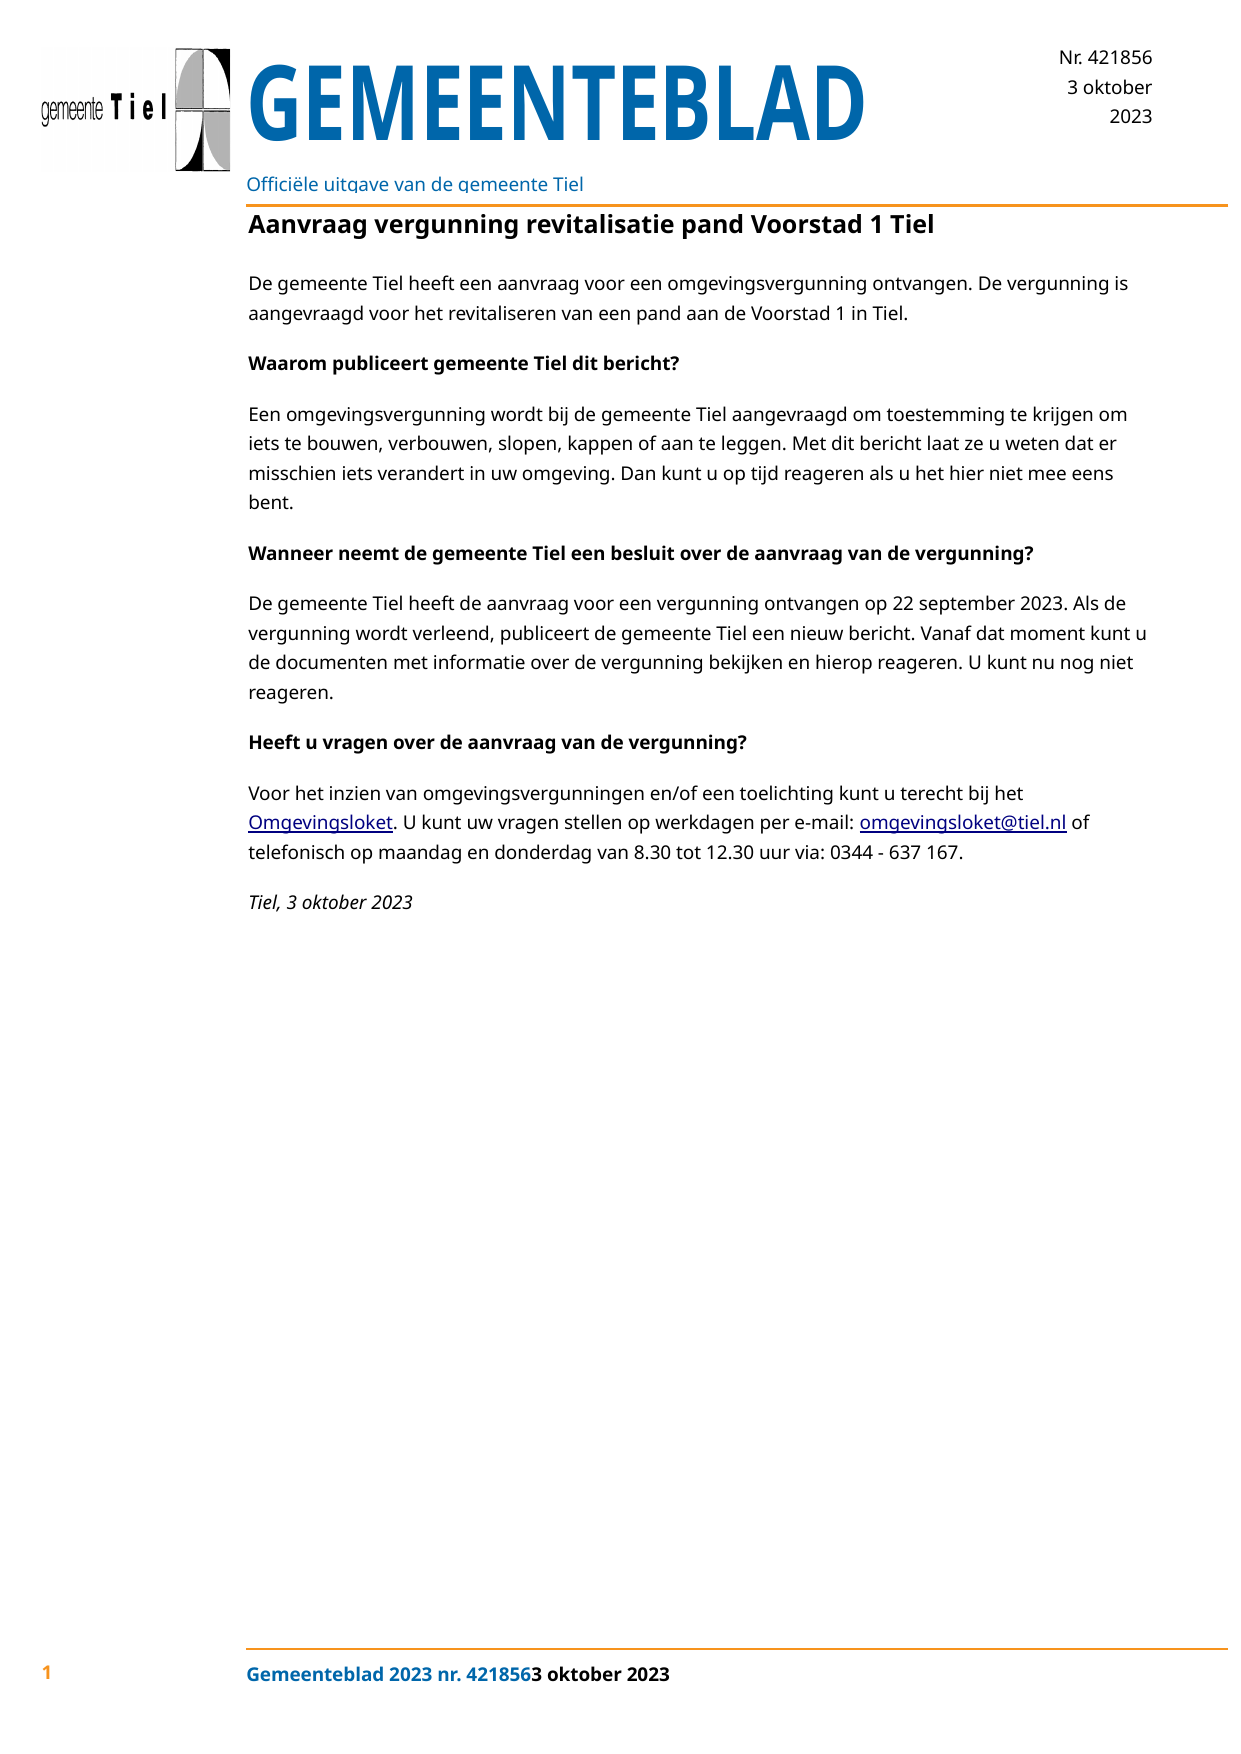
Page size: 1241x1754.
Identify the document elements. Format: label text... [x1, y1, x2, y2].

text Aanvraag vergunning revitalisatie pand Voorstad 1 Tiel [248, 207, 1152, 241]
text Een omgevingsvergunning wordt bij de gemeente Tiel aangevraagd om toestemming te krijgen om iets te bouwen, verbouwen, slopen, kappen of aan te leggen. Met dit bericht laat ze u weten dat er misschien iets verandert in uw omgeving. Dan kunt u op tijd reageren als u het hier niet mee eens bent. [248, 401, 1152, 515]
text Heeft u vragen over de aanvraag van de vergunning? [248, 729, 1152, 755]
picture [41, 47, 231, 172]
text Voor het inzien van omgevingsvergunningen en/of een toelichting kunt u terecht bij het Omgevingsloket. U kunt uw vragen stellen op werkdagen per e-mail: omgevingsloket@tiel.nl of telefonisch op maandag en donderdag van 8.30 tot 12.30 uur via: 0344 - 637 167. [248, 780, 1152, 865]
text Waarom publiceert gemeente Tiel dit bericht? [248, 350, 1152, 376]
text Wanneer neemt de gemeente Tiel een besluit over de aanvraag van de vergunning? [248, 540, 1152, 566]
text De gemeente Tiel heeft een aanvraag voor een omgevingsvergunning ontvangen. De vergunning is aangevraagd voor het revitaliseren van een pand aan de Voorstad 1 in Tiel. [248, 270, 1152, 326]
text Tiel, 3 oktober 2023 [248, 889, 1152, 915]
text De gemeente Tiel heeft de aanvraag voor een vergunning ontvangen op 22 september 2023. Als de vergunning wordt verleend, publiceert de gemeente Tiel een nieuw bericht. Vanaf dat moment kunt u de documenten met informatie over de vergunning bekijken en hierop reageren. U kunt nu nog niet reageren. [248, 590, 1152, 705]
